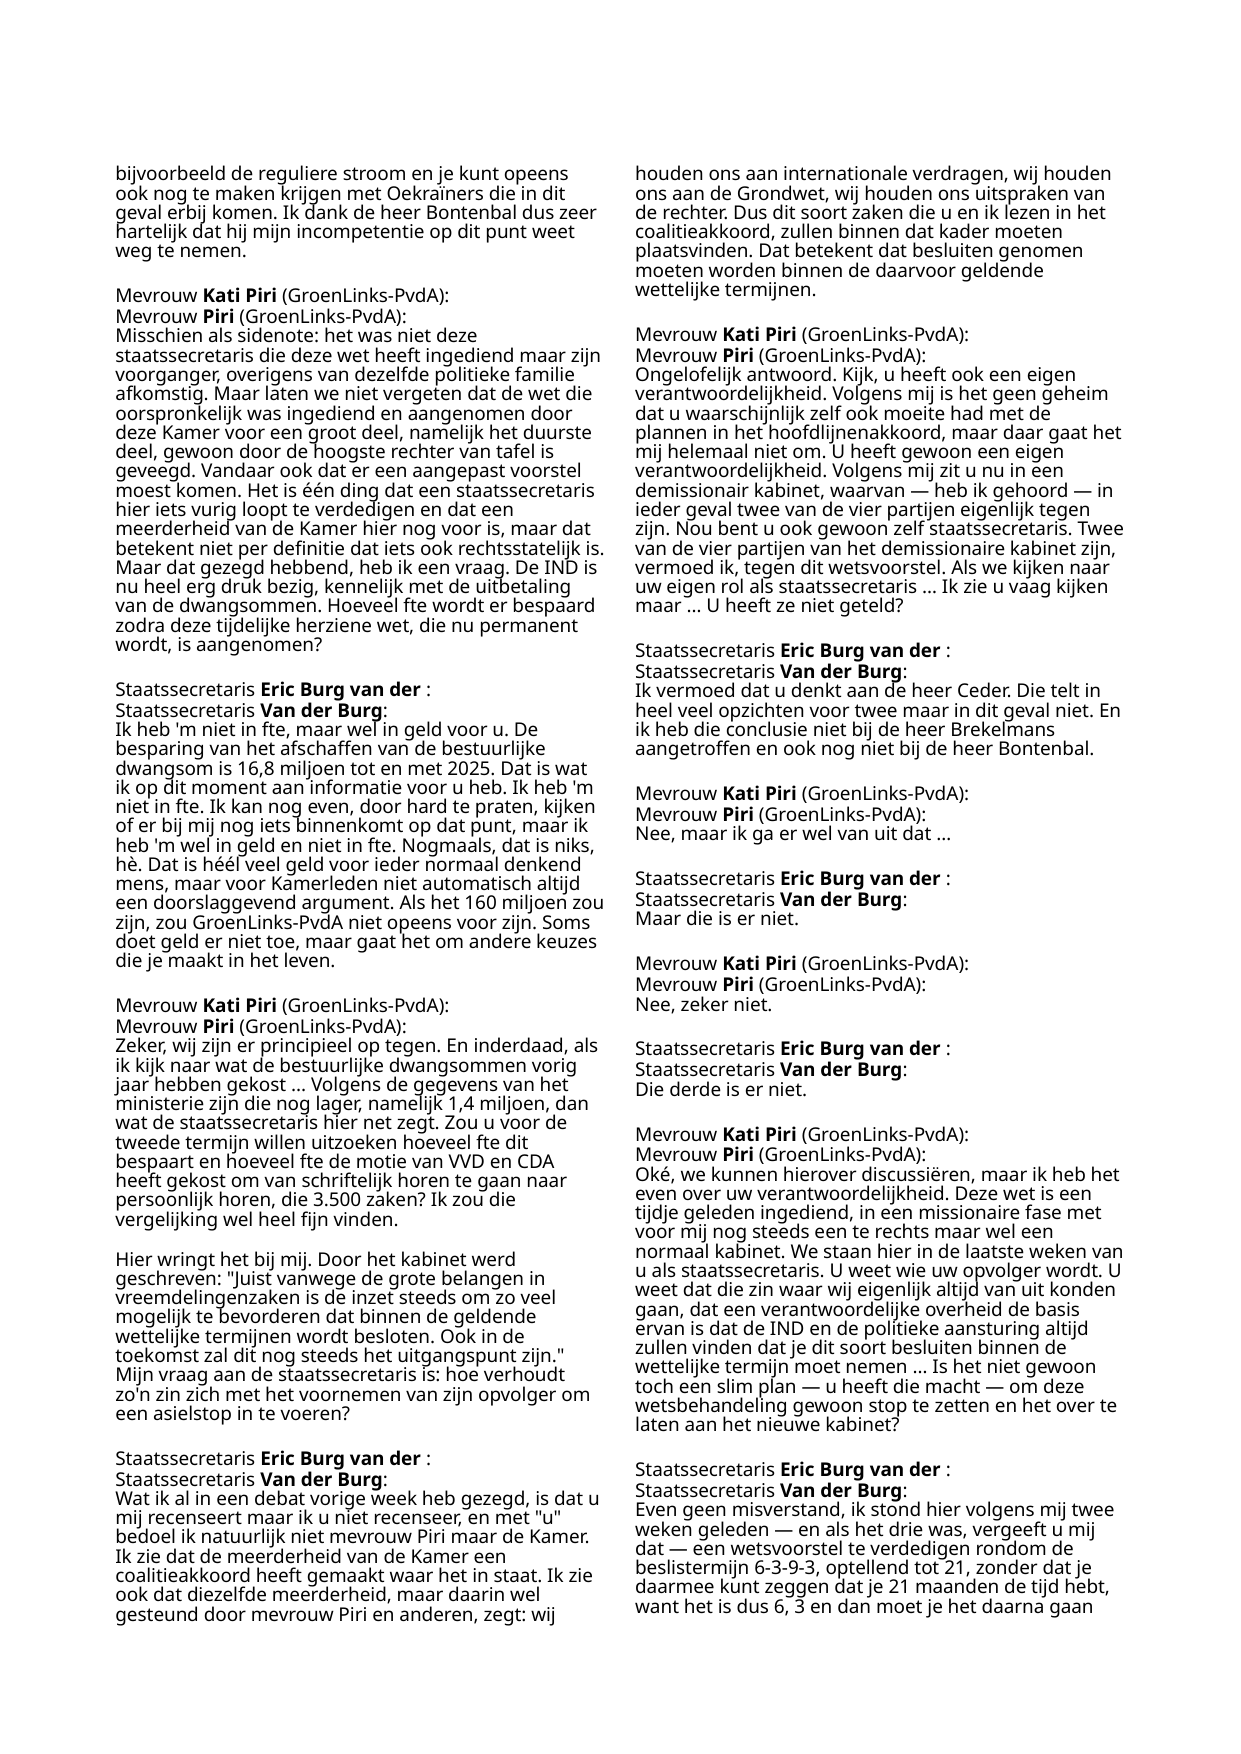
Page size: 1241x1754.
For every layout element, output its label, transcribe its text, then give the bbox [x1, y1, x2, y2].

text Staatssecretaris Van der Burg: [115, 702, 605, 721]
text Mevrouw Kati Piri (GroenLinks-PvdA): [635, 780, 1125, 806]
text Maar die is er niet. [635, 910, 1125, 930]
text Mevrouw Piri (GroenLinks-PvdA): [635, 347, 1125, 366]
text Zeker, wij zijn er principieel op tegen. En inderdaad, als ik kijk naar wat de bestuurlijke dwangsommen vorig jaar hebben gekost ... Volgens de gegevens van het ministerie zijn die nog lager, namelijk 1,4 miljoen, dan wat de staatssecretaris hier net zegt. Zou u voor de tweede termijn willen uitzoeken hoeveel fte dit bespaart en hoeveel fte de motie van VVD en CDA heeft gekost om van schriftelijk horen te gaan naar persoonlijk horen, die 3.500 zaken? Ik zou die vergelijking wel heel fijn vinden. [115, 1037, 605, 1230]
text Misschien als sidenote: het was niet deze staatssecretaris die deze wet heeft ingediend maar zijn voorganger, overigens van dezelfde politieke familie afkomstig. Maar laten we niet vergeten dat de wet die oorspronkelijk was ingediend en aangenomen door deze Kamer voor een groot deel, namelijk het duurste deel, gewoon door de hoogste rechter van tafel is geveegd. Vandaar ook dat er een aangepast voorstel moest komen. Het is één ding dat een staatssecretaris hier iets vurig loopt te verdedigen en dat een meerderheid van de Kamer hier nog voor is, maar dat betekent niet per definitie dat iets ook rechtsstatelijk is. Maar dat gezegd hebbend, heb ik een vraag. De IND is nu heel erg druk bezig, kennelijk met de uitbetaling van de dwangsommen. Hoeveel fte wordt er bespaard zodra deze tijdelijke herziene wet, die nu permanent wordt, is aangenomen? [115, 327, 605, 655]
text Staatssecretaris Eric Burg van der : [635, 1036, 1125, 1061]
text Mevrouw Kati Piri (GroenLinks-PvdA): [635, 321, 1125, 347]
text Die derde is er niet. [635, 1081, 1125, 1100]
text Hier wringt het bij mij. Door het kabinet werd geschreven: "Juist vanwege de grote belangen in vreemdelingenzaken is de inzet steeds om zo veel mogelijk te bevorderen dat binnen de geldende wettelijke termijnen wordt besloten. Ook in de toekomst zal dit nog steeds het uitgangspunt zijn." Mijn vraag aan de staatssecretaris is: hoe verhoudt zo'n zin zich met het voornemen van zijn opvolger om een asielstop in te voeren? [115, 1251, 605, 1424]
text Staatssecretaris Van der Burg: [635, 891, 1125, 910]
text bijvoorbeeld de reguliere stroom en je kunt opeens ook nog te maken krijgen met Oekraïners die in dit geval erbij komen. Ik dank de heer Bontenbal dus zeer hartelijk dat hij mijn incompetentie op dit punt weet weg te nemen. [115, 165, 605, 262]
text Staatssecretaris Eric Burg van der : [635, 1456, 1125, 1482]
text Mevrouw Kati Piri (GroenLinks-PvdA): [635, 1121, 1125, 1146]
text Staatssecretaris Eric Burg van der : [635, 865, 1125, 891]
text Ongelofelijk antwoord. Kijk, u heeft ook een eigen verantwoordelijkheid. Volgens mij is het geen geheim dat u waarschijnlijk zelf ook moeite had met de plannen in het hoofdlijnenakkoord, maar daar gaat het mij helemaal niet om. U heeft gewoon een eigen verantwoordelijkheid. Volgens mij zit u nu in een demissionair kabinet, waarvan — heb ik gehoord — in ieder geval twee van de vier partijen eigenlijk tegen zijn. Nou bent u ook gewoon zelf staatssecretaris. Twee van de vier partijen van het demissionaire kabinet zijn, vermoed ik, tegen dit wetsvoorstel. Als we kijken naar uw eigen rol als staatssecretaris … Ik zie u vaag kijken maar … U heeft ze niet geteld? [635, 366, 1125, 617]
text Staatssecretaris Eric Burg van der : [115, 1445, 605, 1471]
text Mevrouw Piri (GroenLinks-PvdA): [115, 1018, 605, 1037]
text Mevrouw Piri (GroenLinks-PvdA): [115, 308, 605, 327]
text Even geen misverstand, ik stond hier volgens mij twee weken geleden — en als het drie was, vergeeft u mij dat — een wetsvoorstel te verdedigen rondom de beslistermijn 6-3-9-3, optellend tot 21, zonder dat je daarmee kunt zeggen dat je 21 maanden de tijd hebt, want het is dus 6, 3 en dan moet je het daarna gaan [635, 1501, 1125, 1617]
text Staatssecretaris Van der Burg: [635, 663, 1125, 682]
text Mevrouw Kati Piri (GroenLinks-PvdA): [635, 951, 1125, 976]
text Wat ik al in een debat vorige week heb gezegd, is dat u mij recenseert maar ik u niet recenseer, en met "u" bedoel ik natuurlijk niet mevrouw Piri maar de Kamer. Ik zie dat de meerderheid van de Kamer een coalitieakkoord heeft gemaakt waar het in staat. Ik zie ook dat diezelfde meerderheid, maar daarin wel gesteund door mevrouw Piri en anderen, zegt: wij [115, 1490, 605, 1625]
text Staatssecretaris Eric Burg van der : [115, 676, 605, 702]
text Mevrouw Kati Piri (GroenLinks-PvdA): [115, 282, 605, 308]
text Staatssecretaris Eric Burg van der : [635, 637, 1125, 663]
text Mevrouw Piri (GroenLinks-PvdA): [635, 1146, 1125, 1166]
text Staatssecretaris Van der Burg: [635, 1482, 1125, 1501]
text Staatssecretaris Van der Burg: [115, 1471, 605, 1490]
text Nee, maar ik ga er wel van uit dat … [635, 825, 1125, 844]
text Staatssecretaris Van der Burg: [635, 1061, 1125, 1081]
text Ik vermoed dat u denkt aan de heer Ceder. Die telt in heel veel opzichten voor twee maar in dit geval niet. En ik heb die conclusie niet bij de heer Brekelmans aangetroffen en ook nog niet bij de heer Bontenbal. [635, 682, 1125, 759]
text Mevrouw Piri (GroenLinks-PvdA): [635, 976, 1125, 996]
text Ik heb 'm niet in fte, maar wel in geld voor u. De besparing van het afschaffen van de bestuurlijke dwangsom is 16,8 miljoen tot en met 2025. Dat is wat ik op dit moment aan informatie voor u heb. Ik heb 'm niet in fte. Ik kan nog even, door hard te praten, kijken of er bij mij nog iets binnenkomt op dat punt, maar ik heb 'm wel in geld en niet in fte. Nogmaals, dat is niks, hè. Dat is héél veel geld voor ieder normaal denkend mens, maar voor Kamerleden niet automatisch altijd een doorslaggevend argument. Als het 160 miljoen zou zijn, zou GroenLinks-PvdA niet opeens voor zijn. Soms doet geld er niet toe, maar gaat het om andere keuzes die je maakt in het leven. [115, 721, 605, 971]
text Nee, zeker niet. [635, 996, 1125, 1015]
text Mevrouw Piri (GroenLinks-PvdA): [635, 806, 1125, 825]
text Oké, we kunnen hierover discussiëren, maar ik heb het even over uw verantwoordelijkheid. Deze wet is een tijdje geleden ingediend, in een missionaire fase met voor mij nog steeds een te rechts maar wel een normaal kabinet. We staan hier in de laatste weken van u als staatssecretaris. U weet wie uw opvolger wordt. U weet dat die zin waar wij eigenlijk altijd van uit konden gaan, dat een verantwoordelijke overheid de basis ervan is dat de IND en de politieke aansturing altijd zullen vinden dat je dit soort besluiten binnen de wettelijke termijn moet nemen … Is het niet gewoon toch een slim plan — u heeft die macht — om deze wetsbehandeling gewoon stop te zetten en het over te laten aan het nieuwe kabinet? [635, 1166, 1125, 1436]
text houden ons aan internationale verdragen, wij houden ons aan de Grondwet, wij houden ons uitspraken van de rechter. Dus dit soort zaken die u en ik lezen in het coalitieakkoord, zullen binnen dat kader moeten plaatsvinden. Dat betekent dat besluiten genomen moeten worden binnen de daarvoor geldende wettelijke termijnen. [635, 165, 1125, 300]
text Mevrouw Kati Piri (GroenLinks-PvdA): [115, 992, 605, 1018]
